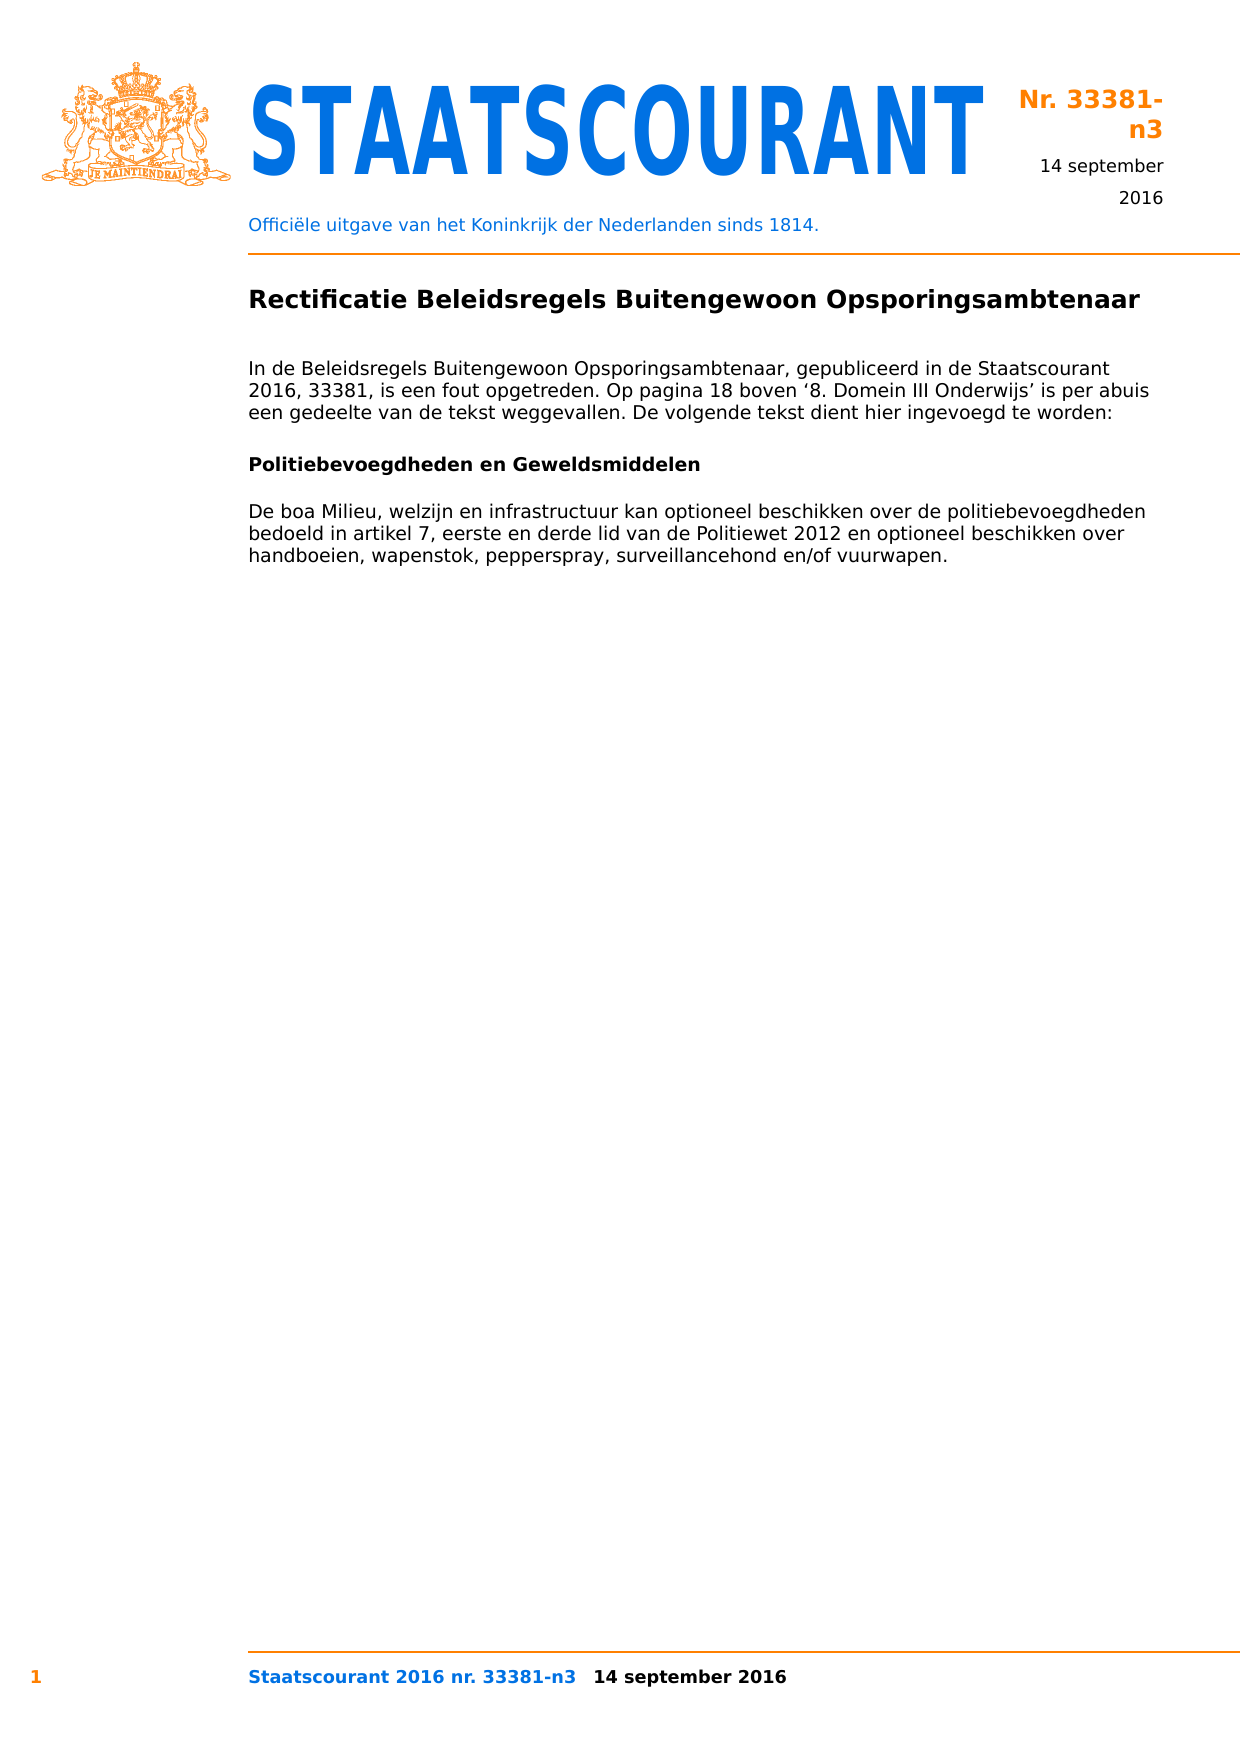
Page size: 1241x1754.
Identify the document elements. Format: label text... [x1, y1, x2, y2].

table_header [25, 62, 248, 253]
table_header Nr. 33381-n3 [998, 62, 1240, 150]
text De boa Milieu, welzijn en infrastructuur kan optioneel beschikken over de politiebevoegdheden bedoeld in artikel 7, eerste en derde lid van de Politiewet 2012 en optioneel beschikken over handboeien, wapenstok, pepperspray, surveillancehond en/of vuurwapen. [248, 501, 1163, 567]
picture [41, 62, 231, 186]
table_cell 14 september [998, 150, 1240, 182]
table_cell Officiële uitgave van het Koninkrijk der Nederlanden sinds 1814. [248, 215, 1240, 253]
text In de Beleidsregels Buitengewoon Opsporingsambtenaar, gepubliceerd in de Staatscourant 2016, 33381, is een fout opgetreden. Op pagina 18 boven ‘8. Domein III Onderwijs’ is per abuis een gedeelte van de tekst weggevallen. De volgende tekst dient hier ingevoegd te worden: [248, 358, 1163, 424]
table_header STAATSCOURANT [248, 62, 998, 215]
subtitle Politiebevoegdheden en Geweldsmiddelen [248, 454, 1163, 476]
table_cell 2016 [998, 183, 1240, 215]
subtitle Rectificatie Beleidsregels Buitengewoon Opsporingsambtenaar [248, 285, 1163, 314]
